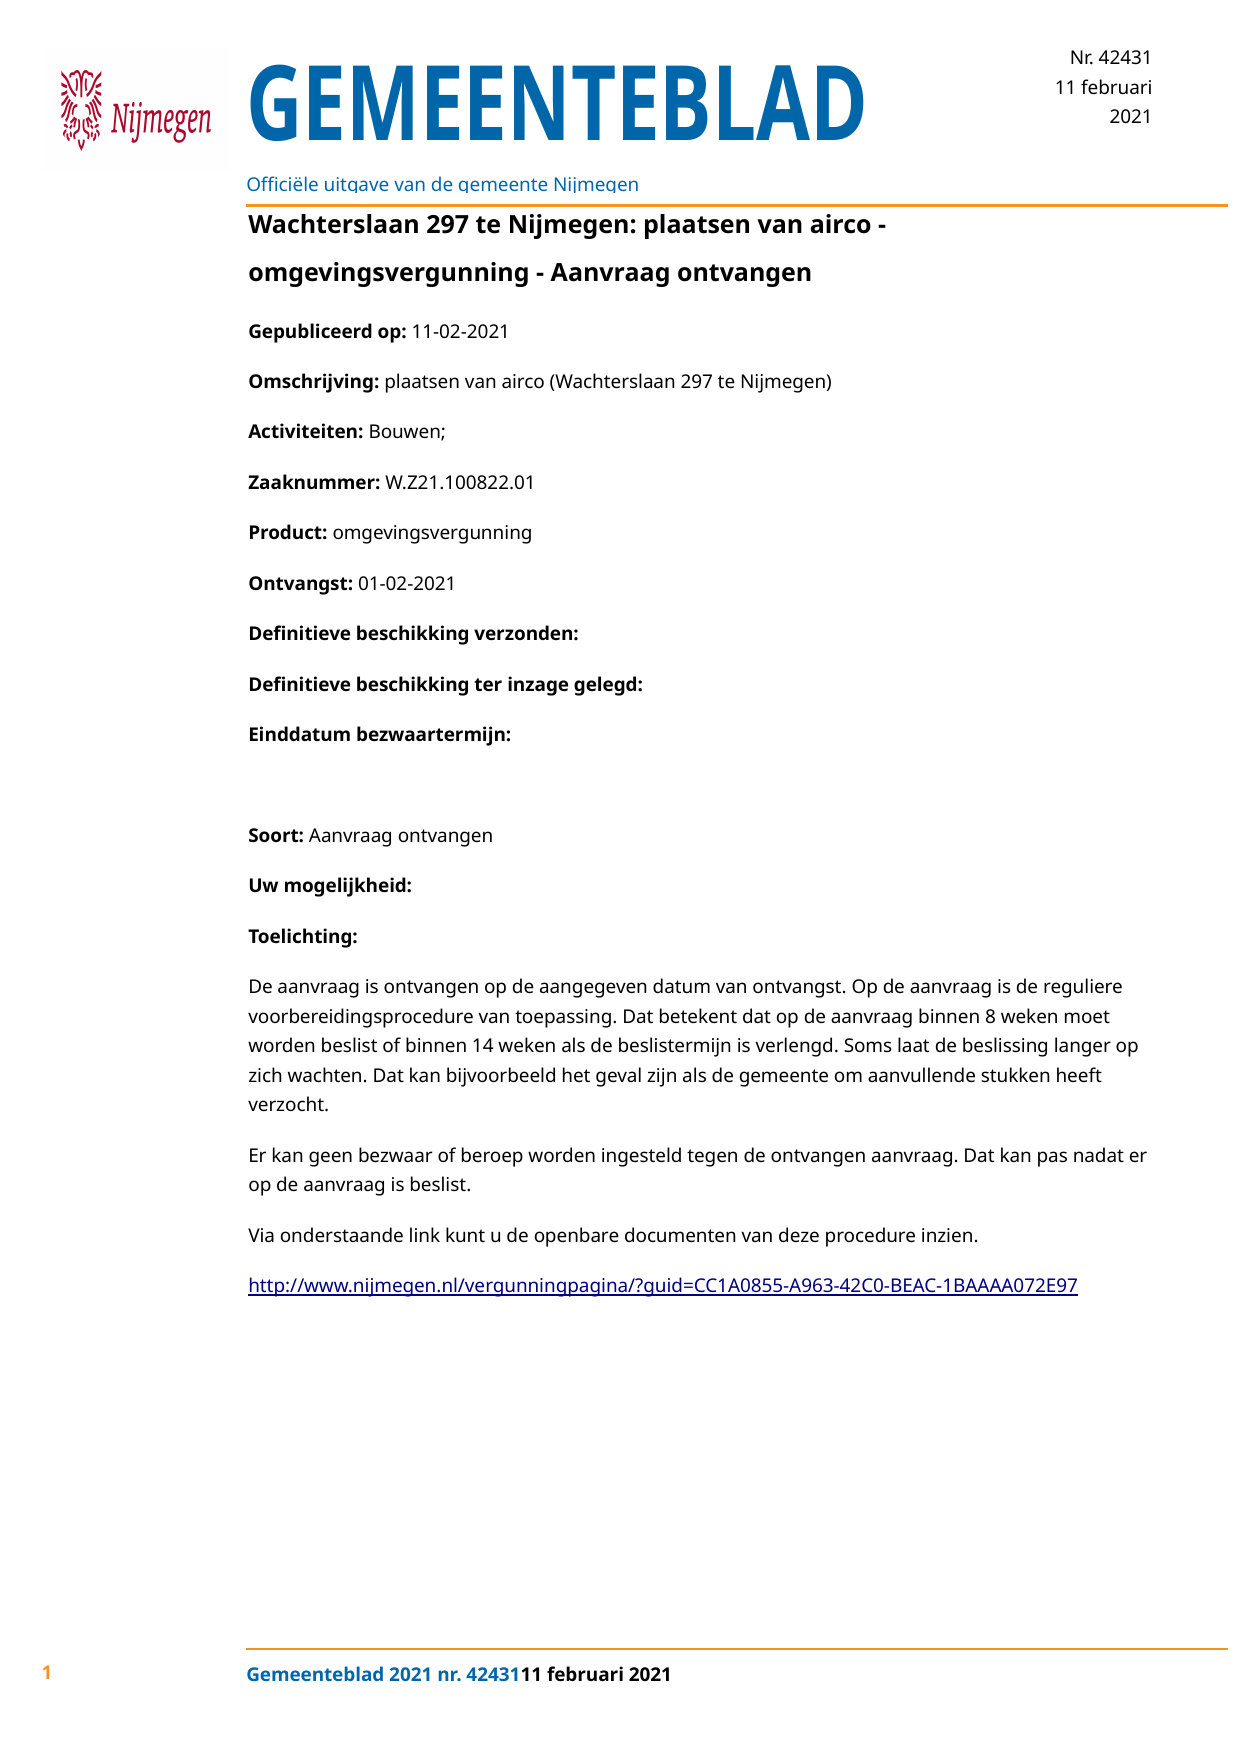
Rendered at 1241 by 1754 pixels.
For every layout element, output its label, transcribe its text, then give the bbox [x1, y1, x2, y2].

text Toelichting: [248, 923, 1152, 949]
text Zaaknummer: W.Z21.100822.01 [248, 469, 1152, 495]
text Wachterslaan 297 te Nijmegen: plaatsen van airco - omgevingsvergunning - Aanvraag ontvangen [248, 207, 1152, 288]
text Omschrijving: plaatsen van airco (Wachterslaan 297 te Nijmegen) [248, 368, 1152, 394]
text Via onderstaande link kunt u de openbare documenten van deze procedure inzien. [248, 1222, 1152, 1248]
text Ontvangst: 01-02-2021 [248, 570, 1152, 596]
text Product: omgevingsvergunning [248, 519, 1152, 545]
text Definitieve beschikking ter inzage gelegd: [248, 671, 1152, 697]
text Activiteiten: Bouwen; [248, 419, 1152, 444]
text Gepubliceerd op: 11-02-2021 [248, 318, 1152, 344]
text Er kan geen bezwaar of beroep worden ingesteld tegen de ontvangen aanvraag. Dat kan pas nadat er op de aanvraag is beslist. [248, 1142, 1152, 1197]
text http://www.nijmegen.nl/vergunningpagina/?guid=CC1A0855-A963-42C0-BEAC-1BAAAA072E97 [248, 1272, 1152, 1298]
text De aanvraag is ontvangen op de aangegeven datum van ontvangst. Op de aanvraag is de reguliere voorbereidingsprocedure van toepassing. Dat betekent dat op de aanvraag binnen 8 weken moet worden beslist of binnen 14 weken als de beslistermijn is verlengd. Soms laat de beslissing langer op zich wachten. Dat kan bijvoorbeeld het geval zijn als de gemeente om aanvullende stukken heeft verzocht. [248, 973, 1152, 1117]
text Soort: Aanvraag ontvangen [248, 822, 1152, 848]
text Einddatum bezwaartermijn: [248, 721, 1152, 747]
text Uw mogelijkheid: [248, 872, 1152, 898]
picture [41, 47, 231, 172]
text Definitieve beschikking verzonden: [248, 620, 1152, 646]
